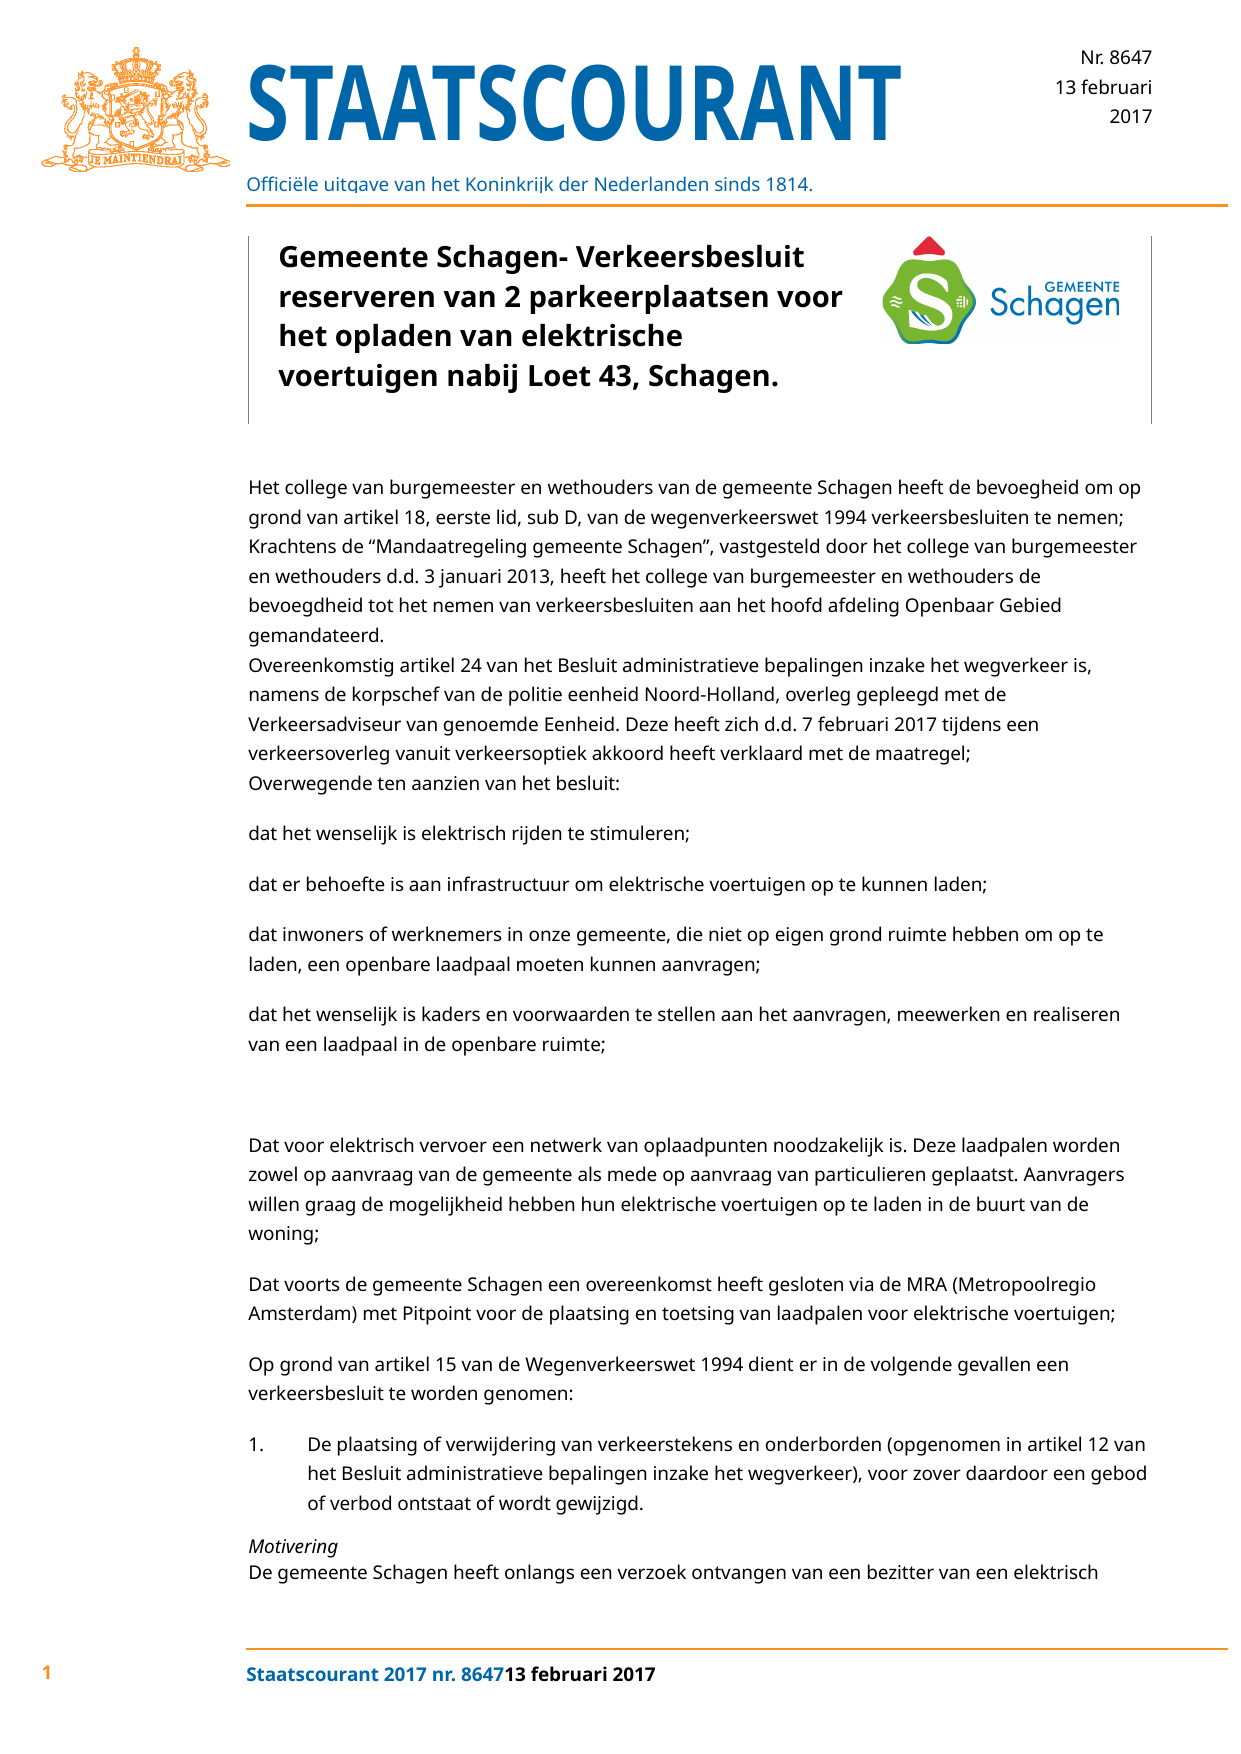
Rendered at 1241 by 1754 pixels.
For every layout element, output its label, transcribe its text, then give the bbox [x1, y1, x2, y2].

picture [41, 47, 231, 172]
text dat er behoefte is aan infrastructuur om elektrische voertuigen op te kunnen laden; [248, 871, 1152, 897]
text Overeenkomstig artikel 24 van het Besluit administratieve bepalingen inzake het wegverkeer is, namens de korpschef van de politie eenheid Noord-Holland, overleg gepleegd met de Verkeersadviseur van genoemde Eenheid. Deze heeft zich d.d. 7 februari 2017 tijdens een verkeersoverleg vanuit verkeersoptiek akkoord heeft verklaard met de maatregel; [248, 652, 1152, 766]
text Dat voorts de gemeente Schagen een overeenkomst heeft gesloten via de MRA (Metropoolregio Amsterdam) met Pitpoint voor de plaatsing en toetsing van laadpalen voor elektrische voertuigen; [248, 1271, 1152, 1326]
text dat het wenselijk is kaders en voorwaarden te stellen aan het aanvragen, meewerken en realiseren van een laadpaal in de openbare ruimte; [248, 1001, 1152, 1057]
list De plaatsing of verwijdering van verkeerstekens en onderborden (opgenomen in artikel 12 van het Besluit administratieve bepalingen inzake het wegverkeer), voor zover daardoor een gebod of verbod ontstaat of wordt gewijzigd. [248, 1431, 1152, 1516]
text dat inwoners of werknemers in onze gemeente, die niet op eigen grond ruimte hebben om op te laden, een openbare laadpaal moeten kunnen aanvragen; [248, 921, 1152, 977]
text De gemeente Schagen heeft onlangs een verzoek ontvangen van een bezitter van een elektrisch [248, 1559, 1152, 1585]
text Dat voor elektrisch vervoer een netwerk van oplaadpunten noodzakelijk is. Deze laadpalen worden zowel op aanvraag van de gemeente als mede op aanvraag van particulieren geplaatst. Aanvragers willen graag de mogelijkheid hebben hun elektrische voertuigen op te laden in de buurt van de woning; [248, 1132, 1152, 1246]
text Krachtens de “Mandaatregeling gemeente Schagen”, vastgesteld door het college van burgemeester en wethouders d.d. 3 januari 2013, heeft het college van burgemeester en wethouders de bevoegdheid tot het nemen van verkeersbesluiten aan het hoofd afdeling Openbaar Gebied gemandateerd. [248, 533, 1152, 648]
picture [882, 236, 1119, 344]
table_header Gemeente Schagen- Verkeersbesluit reserveren van 2 parkeerplaatsen voor het opladen van elektrische voertuigen nabij Loet 43, Schagen. [249, 236, 850, 424]
text Het college van burgemeester en wethouders van de gemeente Schagen heeft de bevoegheid om op grond van artikel 18, eerste lid, sub D, van de wegenverkeerswet 1994 verkeersbesluiten te nemen; [248, 474, 1152, 530]
text Op grond van artikel 15 van de Wegenverkeerswet 1994 dient er in de volgende gevallen een verkeersbesluit te worden genomen: [248, 1351, 1152, 1406]
text Motivering [248, 1533, 1152, 1559]
text dat het wenselijk is elektrisch rijden te stimuleren; [248, 821, 1152, 846]
text Overwegende ten aanzien van het besluit: [248, 770, 1152, 796]
table_header [850, 236, 1151, 424]
